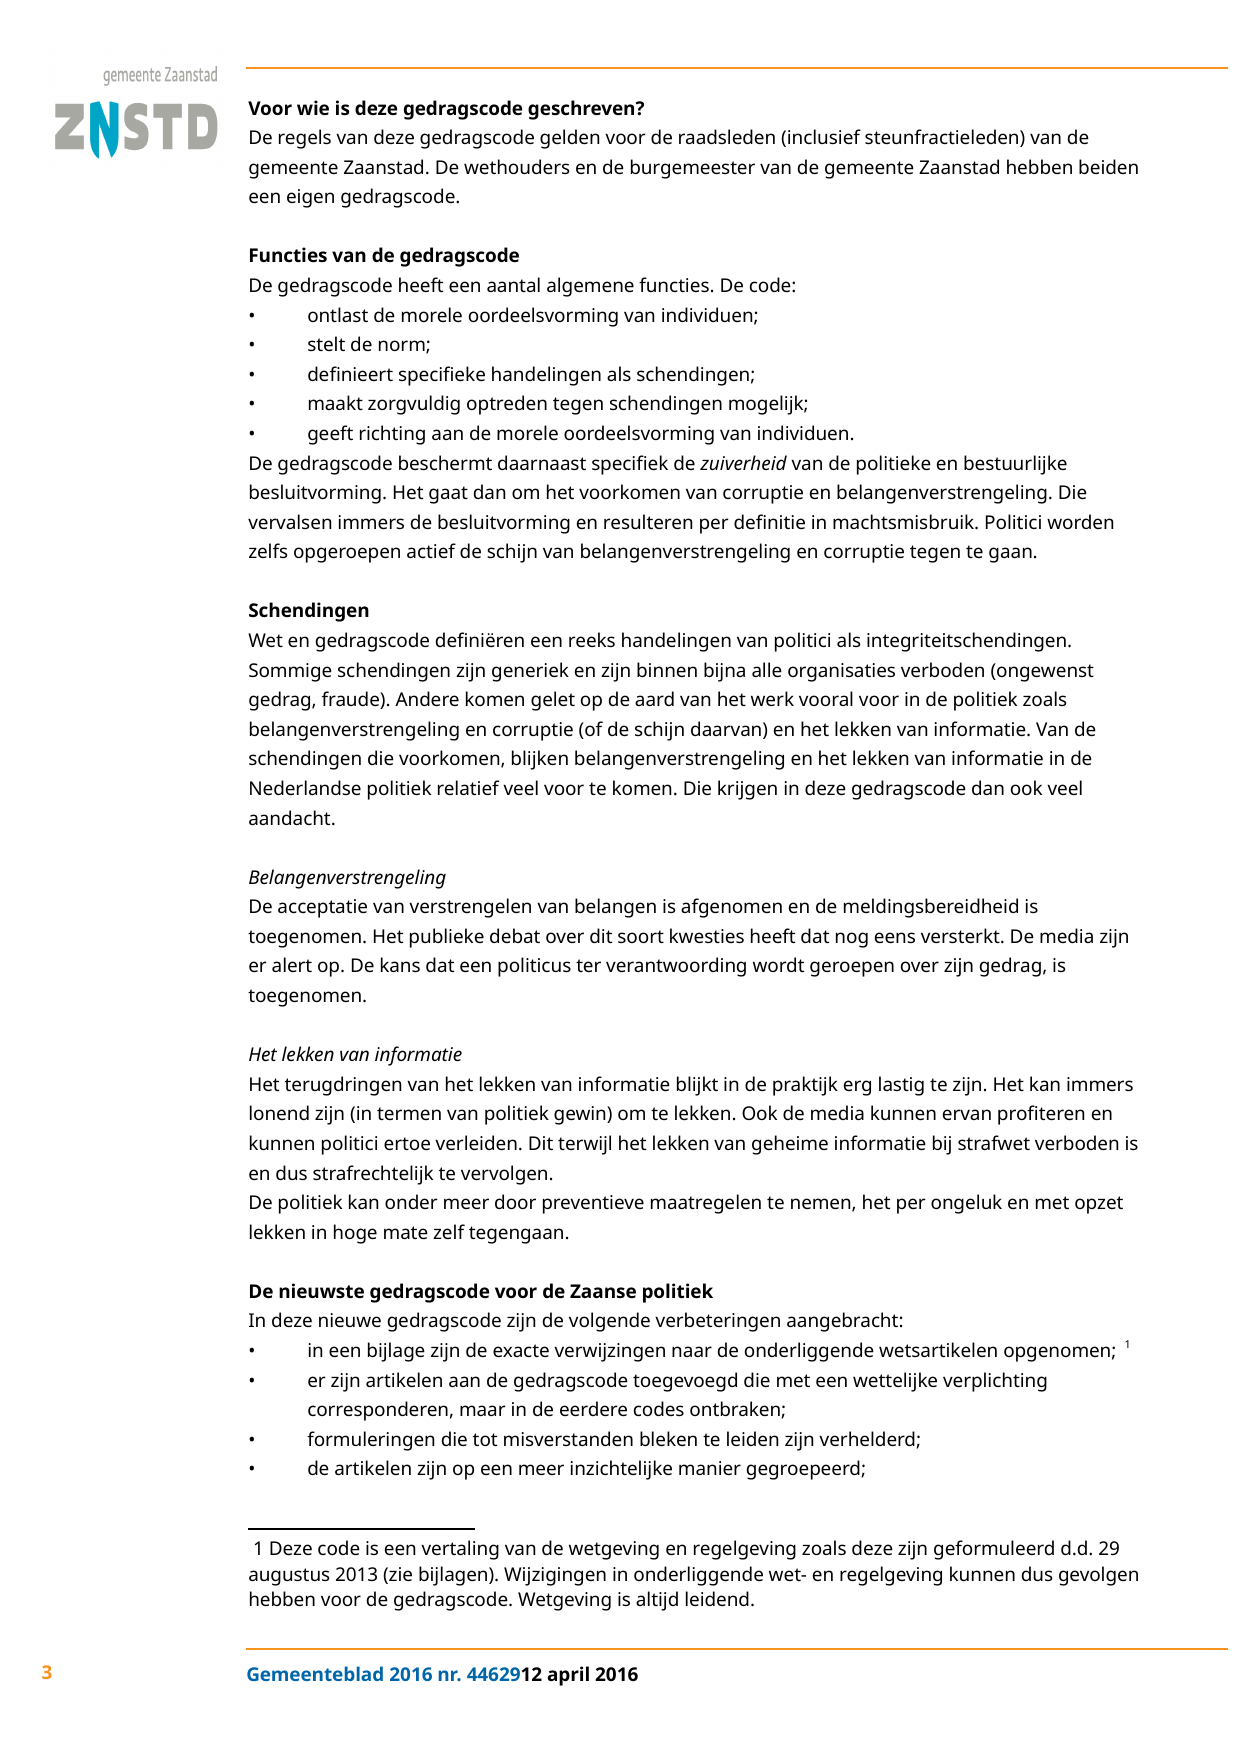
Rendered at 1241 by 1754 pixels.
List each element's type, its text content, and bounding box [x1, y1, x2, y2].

text De regels van deze gedragscode gelden voor de raadsleden (inclusief steunfractieleden) van de gemeente Zaanstad. De wethouders en de burgemeester van de gemeente Zaanstad hebben beiden een eigen gedragscode. [248, 124, 1152, 209]
text In deze nieuwe gedragscode zijn de volgende verbeteringen aangebracht: [248, 1308, 1152, 1333]
text De politiek kan onder meer door preventieve maatregelen te nemen, het per ongeluk en met opzet lekken in hoge mate zelf tegengaan. [248, 1189, 1152, 1245]
text De gedragscode beschermt daarnaast specifiek de zuiverheid van de politieke en bestuurlijke besluitvorming. Het gaat dan om het voorkomen van corruptie en belangenverstrengeling. Die vervalsen immers de besluitvorming en resulteren per definitie in machtsmisbruik. Politici worden zelfs opgeroepen actief de schijn van belangenverstrengeling en corruptie tegen te gaan. [248, 450, 1152, 564]
list er zijn artikelen aan de gedragscode toegevoegd die met een wettelijke verplichting corresponderen, maar in de eerdere codes ontbraken; [248, 1367, 1152, 1422]
list Deze code is een vertaling van de wetgeving en regelgeving zoals deze zijn geformuleerd d.d. 29 augustus 2013 (zie bijlagen). Wijzigingen in onderliggende wet- en regelgeving kunnen dus gevolgen hebben voor de gedragscode. Wetgeving is altijd leidend. [248, 1535, 1152, 1612]
text Het lekken van informatie [248, 1041, 1152, 1067]
list maakt zorgvuldig optreden tegen schendingen mogelijk; [248, 391, 1152, 416]
text Wet en gedragscode definiëren een reeks handelingen van politici als integriteitschendingen. Sommige schendingen zijn generiek en zijn binnen bijna alle organisaties verboden (ongewenst gedrag, fraude). Andere komen gelet op de aard van het werk vooral voor in de politiek zoals belangenverstrengeling en corruptie (of de schijn daarvan) en het lekken van informatie. Van de schendingen die voorkomen, blijken belangenverstrengeling en het lekken van informatie in de Nederlandse politiek relatief veel voor te komen. Die krijgen in deze gedragscode dan ook veel aandacht. [248, 627, 1152, 831]
list stelt de norm; [248, 331, 1152, 357]
list definieert specifieke handelingen als schendingen; [248, 361, 1152, 387]
text Het terugdringen van het lekken van informatie blijkt in de praktijk erg lastig te zijn. Het kan immers lonend zijn (in termen van politiek gewin) om te lekken. Ook de media kunnen ervan profiteren en kunnen politici ertoe verleiden. Dit terwijl het lekken van geheime informatie bij strafwet verboden is en dus strafrechtelijk te vervolgen. [248, 1071, 1152, 1186]
text De nieuwste gedragscode voor de Zaanse politiek [248, 1278, 1152, 1304]
list geeft richting aan de morele oordeelsvorming van individuen. [248, 420, 1152, 446]
picture [41, 47, 231, 172]
text De gedragscode heeft een aantal algemene functies. De code: [248, 272, 1152, 298]
text Schendingen [248, 598, 1152, 623]
text Functies van de gedragscode [248, 243, 1152, 268]
list de artikelen zijn op een meer inzichtelijke manier gegroepeerd; [248, 1456, 1152, 1481]
text Belangenverstrengeling [248, 864, 1152, 890]
text Voor wie is deze gedragscode geschreven? [248, 95, 1152, 121]
list formuleringen die tot misverstanden bleken te leiden zijn verhelderd; [248, 1426, 1152, 1452]
list in een bijlage zijn de exacte verwijzingen naar de onderliggende wetsartikelen opgenomen; [248, 1337, 1152, 1363]
text De acceptatie van verstrengelen van belangen is afgenomen en de meldingsbereidheid is toegenomen. Het publieke debat over dit soort kwesties heeft dat nog eens versterkt. De media zijn er alert op. De kans dat een politicus ter verantwoording wordt geroepen over zijn gedrag, is toegenomen. [248, 893, 1152, 1008]
list ontlast de morele oordeelsvorming van individuen; [248, 302, 1152, 328]
